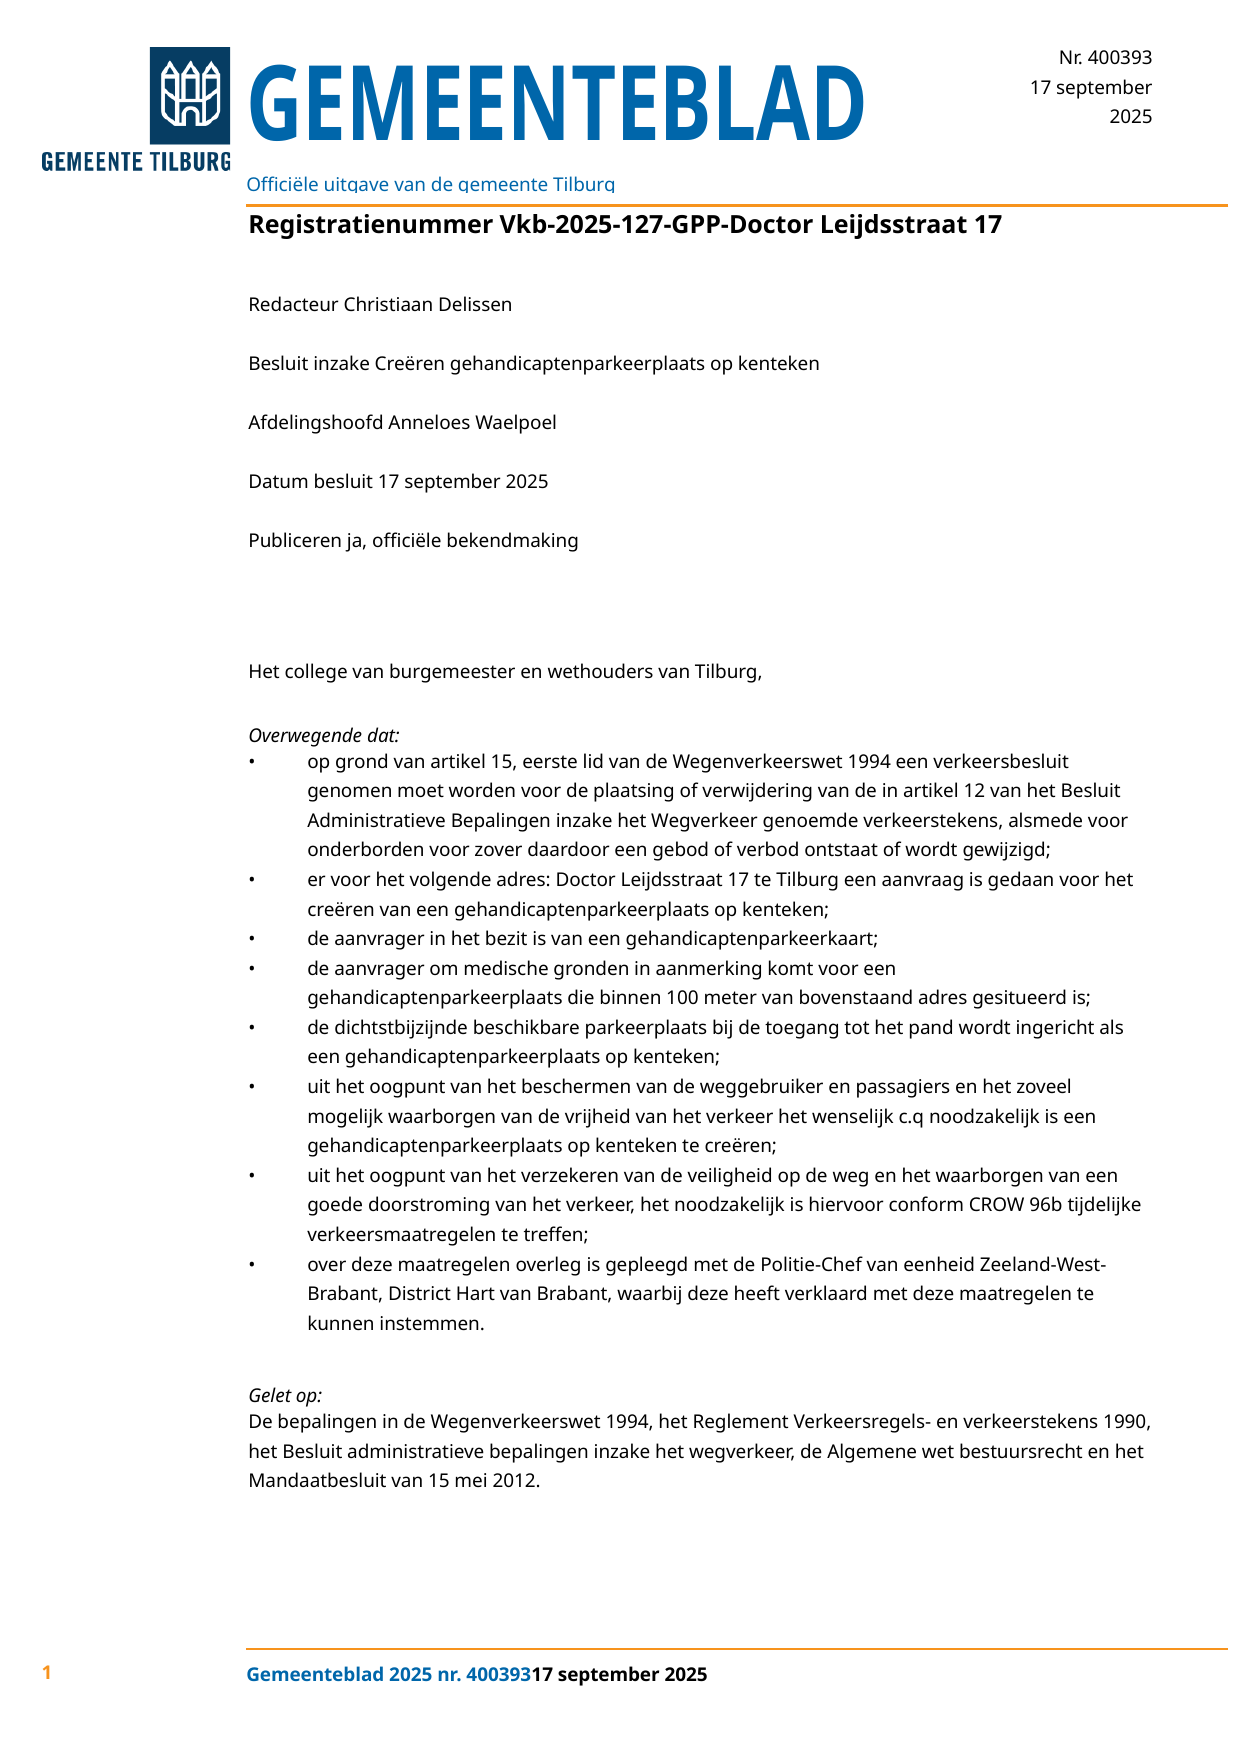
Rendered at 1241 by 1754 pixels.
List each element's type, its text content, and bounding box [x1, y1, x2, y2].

list er voor het volgende adres: Doctor Leijdsstraat 17 te Tilburg een aanvraag is gedaan voor het creëren van een gehandicaptenparkeerplaats op kenteken; [248, 866, 1152, 921]
list uit het oogpunt van het verzekeren van de veiligheid op de weg en het waarborgen van een goede doorstroming van het verkeer, het noodzakelijk is hiervoor conform CROW 96b tijdelijke verkeersmaatregelen te treffen; [248, 1162, 1152, 1247]
list op grond van artikel 15, eerste lid van de Wegenverkeerswet 1994 een verkeersbesluit genomen moet worden voor de plaatsing of verwijdering van de in artikel 12 van het Besluit Administratieve Bepalingen inzake het Wegverkeer genoemde verkeerstekens, alsmede voor onderborden voor zover daardoor een gebod of verbod ontstaat of wordt gewijzigd; [248, 748, 1152, 862]
text Afdelingshoofd Anneloes Waelpoel [248, 409, 1152, 435]
text Registratienummer Vkb-2025-127-GPP-Doctor Leijdsstraat 17 [248, 207, 1152, 241]
list de dichtstbijzijnde beschikbare parkeerplaats bij de toegang tot het pand wordt ingericht als een gehandicaptenparkeerplaats op kenteken; [248, 1014, 1152, 1069]
list uit het oogpunt van het beschermen van de weggebruiker en passagiers en het zoveel mogelijk waarborgen van de vrijheid van het verkeer het wenselijk c.q noodzakelijk is een gehandicaptenparkeerplaats op kenteken te creëren; [248, 1073, 1152, 1158]
list over deze maatregelen overleg is gepleegd met de Politie-Chef van eenheid Zeeland-West-Brabant, District Hart van Brabant, waarbij deze heeft verklaard met deze maatregelen te kunnen instemmen. [248, 1251, 1152, 1336]
text Besluit inzake Creëren gehandicaptenparkeerplaats op kenteken [248, 350, 1152, 376]
picture [41, 47, 231, 172]
text Datum besluit 17 september 2025 [248, 468, 1152, 494]
text Het college van burgemeester en wethouders van Tilburg, [248, 658, 1152, 684]
list de aanvrager in het bezit is van een gehandicaptenparkeerkaart; [248, 925, 1152, 951]
text Publiceren ja, officiële bekendmaking [248, 528, 1152, 553]
text Overwegende dat: [248, 722, 1152, 748]
text De bepalingen in de Wegenverkeerswet 1994, het Reglement Verkeersregels- en verkeerstekens 1990, het Besluit administratieve bepalingen inzake het wegverkeer, de Algemene wet bestuursrecht en het Mandaatbesluit van 15 mei 2012. [248, 1408, 1152, 1493]
text Redacteur Christiaan Delissen [248, 291, 1152, 317]
text Gelet op: [248, 1383, 1152, 1408]
list de aanvrager om medische gronden in aanmerking komt voor een gehandicaptenparkeerplaats die binnen 100 meter van bovenstaand adres gesitueerd is; [248, 955, 1152, 1010]
